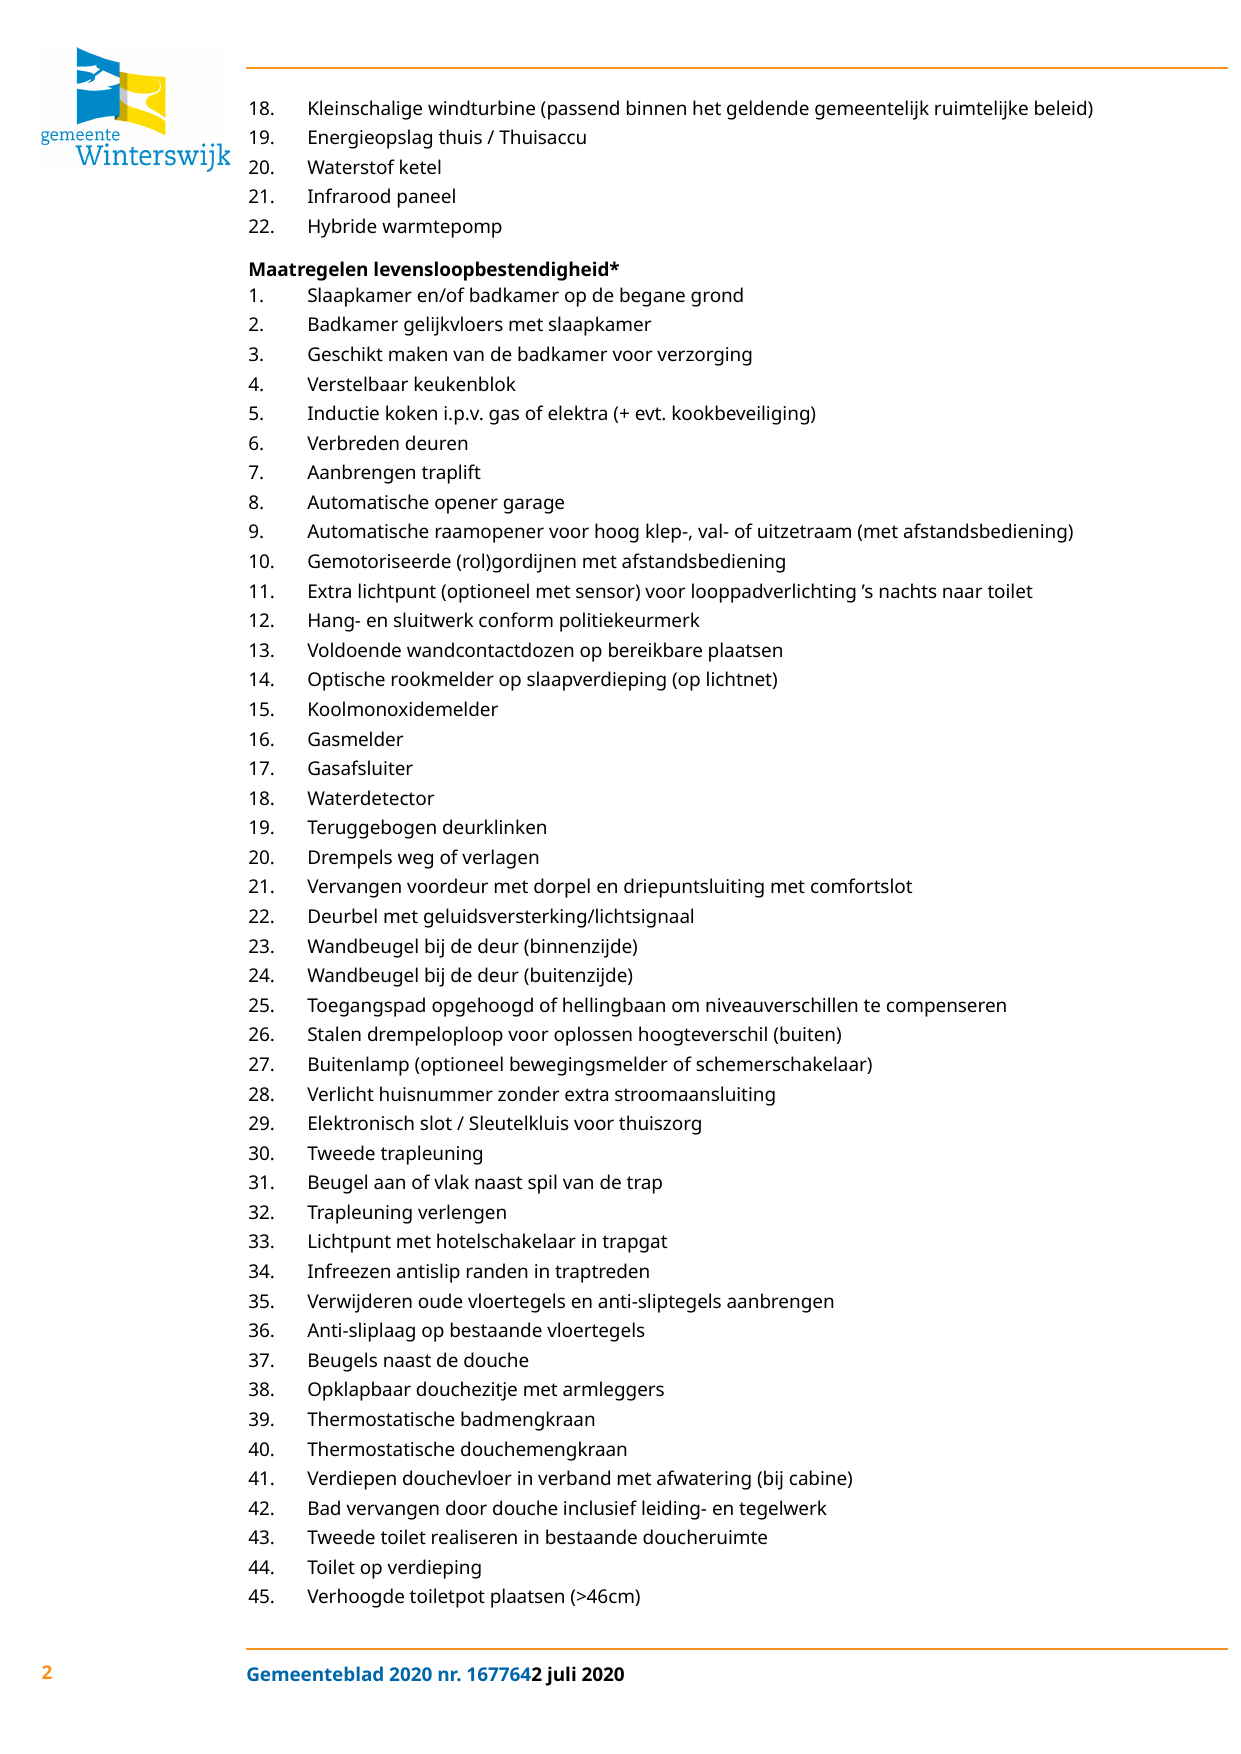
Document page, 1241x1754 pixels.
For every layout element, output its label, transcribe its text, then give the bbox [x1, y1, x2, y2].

list Elektronisch slot / Sleutelkluis voor thuiszorg [248, 1110, 1152, 1136]
list Deurbel met geluidsversterking/lichtsignaal [248, 903, 1152, 929]
list Beugel aan of vlak naast spil van de trap [248, 1169, 1152, 1195]
list Automatische raamopener voor hoog klep-, val- of uitzetraam (met afstandsbediening) [248, 519, 1152, 544]
list Wandbeugel bij de deur (buitenzijde) [248, 962, 1152, 988]
list Infrarood paneel [248, 183, 1152, 209]
picture [225, 153, 231, 162]
list Verbreden deuren [248, 430, 1152, 456]
list Bad vervangen door douche inclusief leiding- en tegelwerk [248, 1495, 1152, 1521]
list Hang- en sluitwerk conform politiekeurmerk [248, 607, 1152, 633]
list Kleinschalige windturbine (passend binnen het geldende gemeentelijk ruimtelijke beleid) [248, 95, 1152, 121]
list Energieopslag thuis / Thuisaccu [248, 124, 1152, 150]
list Aanbrengen traplift [248, 459, 1152, 485]
list Gasafsluiter [248, 755, 1152, 781]
list Koolmonoxidemelder [248, 696, 1152, 722]
list Lichtpunt met hotelschakelaar in trapgat [248, 1229, 1152, 1254]
list Drempels weg of verlagen [248, 844, 1152, 870]
list Teruggebogen deurklinken [248, 814, 1152, 840]
list Hybride warmtepomp [248, 213, 1152, 239]
list Thermostatische badmengkraan [248, 1406, 1152, 1432]
picture [41, 47, 231, 172]
list Anti-sliplaag op bestaande vloertegels [248, 1317, 1152, 1343]
list Beugels naast de douche [248, 1347, 1152, 1373]
list Toegangspad opgehoogd of hellingbaan om niveauverschillen te compenseren [248, 992, 1152, 1018]
list Verdiepen douchevloer in verband met afwatering (bij cabine) [248, 1465, 1152, 1491]
list Waterdetector [248, 785, 1152, 811]
list Buitenlamp (optioneel bewegingsmelder of schemerschakelaar) [248, 1051, 1152, 1077]
list Badkamer gelijkvloers met slaapkamer [248, 312, 1152, 337]
list Verwijderen oude vloertegels en anti-sliptegels aanbrengen [248, 1288, 1152, 1313]
list Verstelbaar keukenblok [248, 371, 1152, 396]
list Waterstof ketel [248, 154, 1152, 180]
list Tweede trapleuning [248, 1140, 1152, 1166]
list Trapleuning verlengen [248, 1199, 1152, 1225]
list Tweede toilet realiseren in bestaande doucheruimte [248, 1524, 1152, 1550]
list Inductie koken i.p.v. gas of elektra (+ evt. kookbeveiliging) [248, 400, 1152, 426]
list Slaapkamer en/of badkamer op de begane grond [248, 282, 1152, 308]
list Verhoogde toiletpot plaatsen (>46cm) [248, 1584, 1152, 1609]
list Voldoende wandcontactdozen op bereikbare plaatsen [248, 637, 1152, 663]
list Stalen drempeloploop voor oplossen hoogteverschil (buiten) [248, 1022, 1152, 1047]
list Infreezen antislip randen in traptreden [248, 1258, 1152, 1284]
list Vervangen voordeur met dorpel en driepuntsluiting met comfortslot [248, 874, 1152, 899]
list Thermostatische douchemengkraan [248, 1436, 1152, 1461]
list Extra lichtpunt (optioneel met sensor) voor looppadverlichting ’s nachts naar toilet [248, 578, 1152, 603]
list Gemotoriseerde (rol)gordijnen met afstandsbediening [248, 548, 1152, 574]
list Geschikt maken van de badkamer voor verzorging [248, 341, 1152, 367]
list Wandbeugel bij de deur (binnenzijde) [248, 933, 1152, 958]
list Opklapbaar douchezitje met armleggers [248, 1377, 1152, 1402]
text Maatregelen levensloopbestendigheid* [248, 256, 1152, 282]
list Optische rookmelder op slaapverdieping (op lichtnet) [248, 667, 1152, 692]
list Gasmelder [248, 726, 1152, 751]
list Automatische opener garage [248, 489, 1152, 515]
list Verlicht huisnummer zonder extra stroomaansluiting [248, 1081, 1152, 1106]
list Toilet op verdieping [248, 1554, 1152, 1580]
